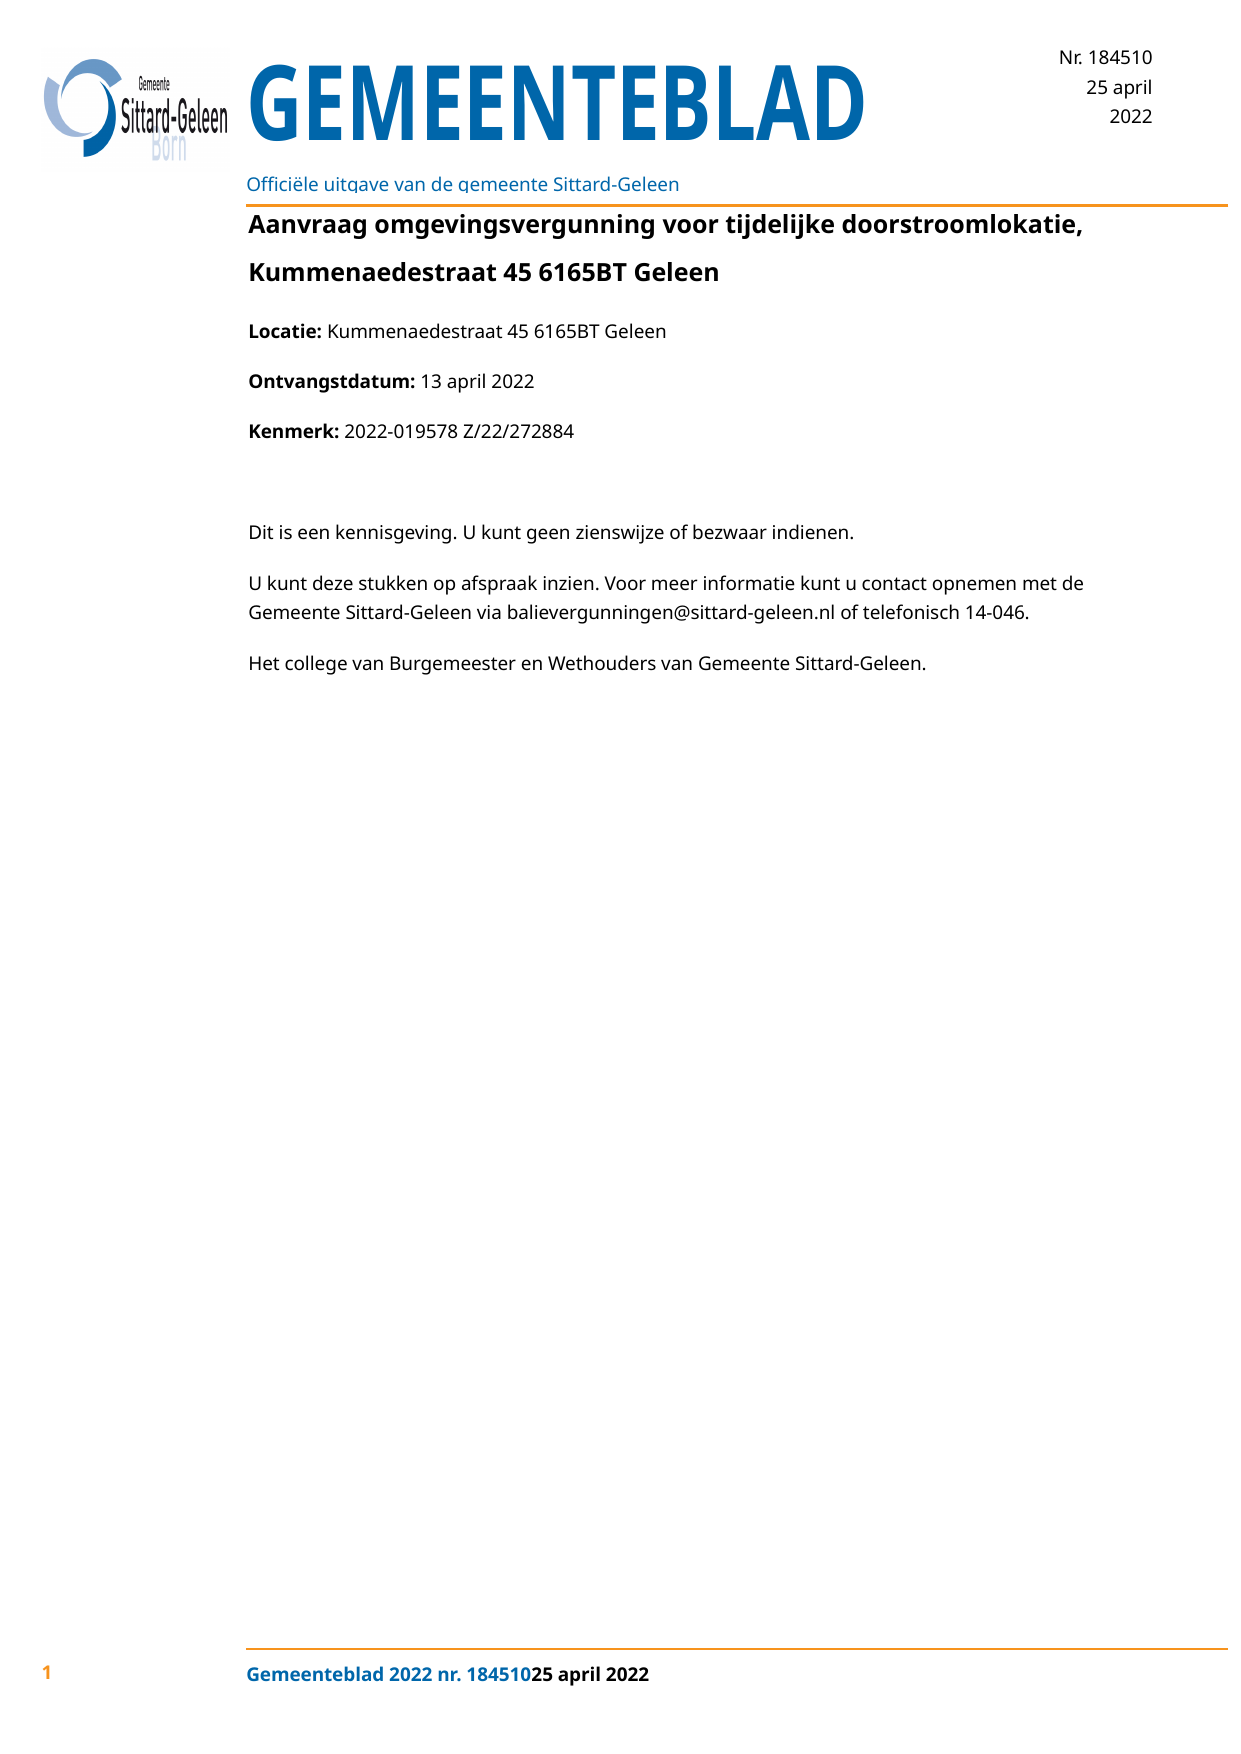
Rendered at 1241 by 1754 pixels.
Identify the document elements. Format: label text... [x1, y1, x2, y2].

text Aanvraag omgevingsvergunning voor tijdelijke doorstroomlokatie, Kummenaedestraat 45 6165BT Geleen [248, 207, 1152, 288]
text Locatie: Kummenaedestraat 45 6165BT Geleen [248, 318, 1152, 344]
text Ontvangstdatum: 13 april 2022 [248, 368, 1152, 394]
text Kenmerk: 2022-019578 Z/22/272884 [248, 419, 1152, 444]
text Dit is een kennisgeving. U kunt geen zienswijze of bezwaar indienen. [248, 519, 1152, 545]
picture [41, 47, 231, 172]
text Het college van Burgemeester en Wethouders van Gemeente Sittard-Geleen. [248, 650, 1152, 676]
text U kunt deze stukken op afspraak inzien. Voor meer informatie kunt u contact opnemen met de Gemeente Sittard-Geleen via balievergunningen@sittard-geleen.nl of telefonisch 14-046. [248, 570, 1152, 625]
